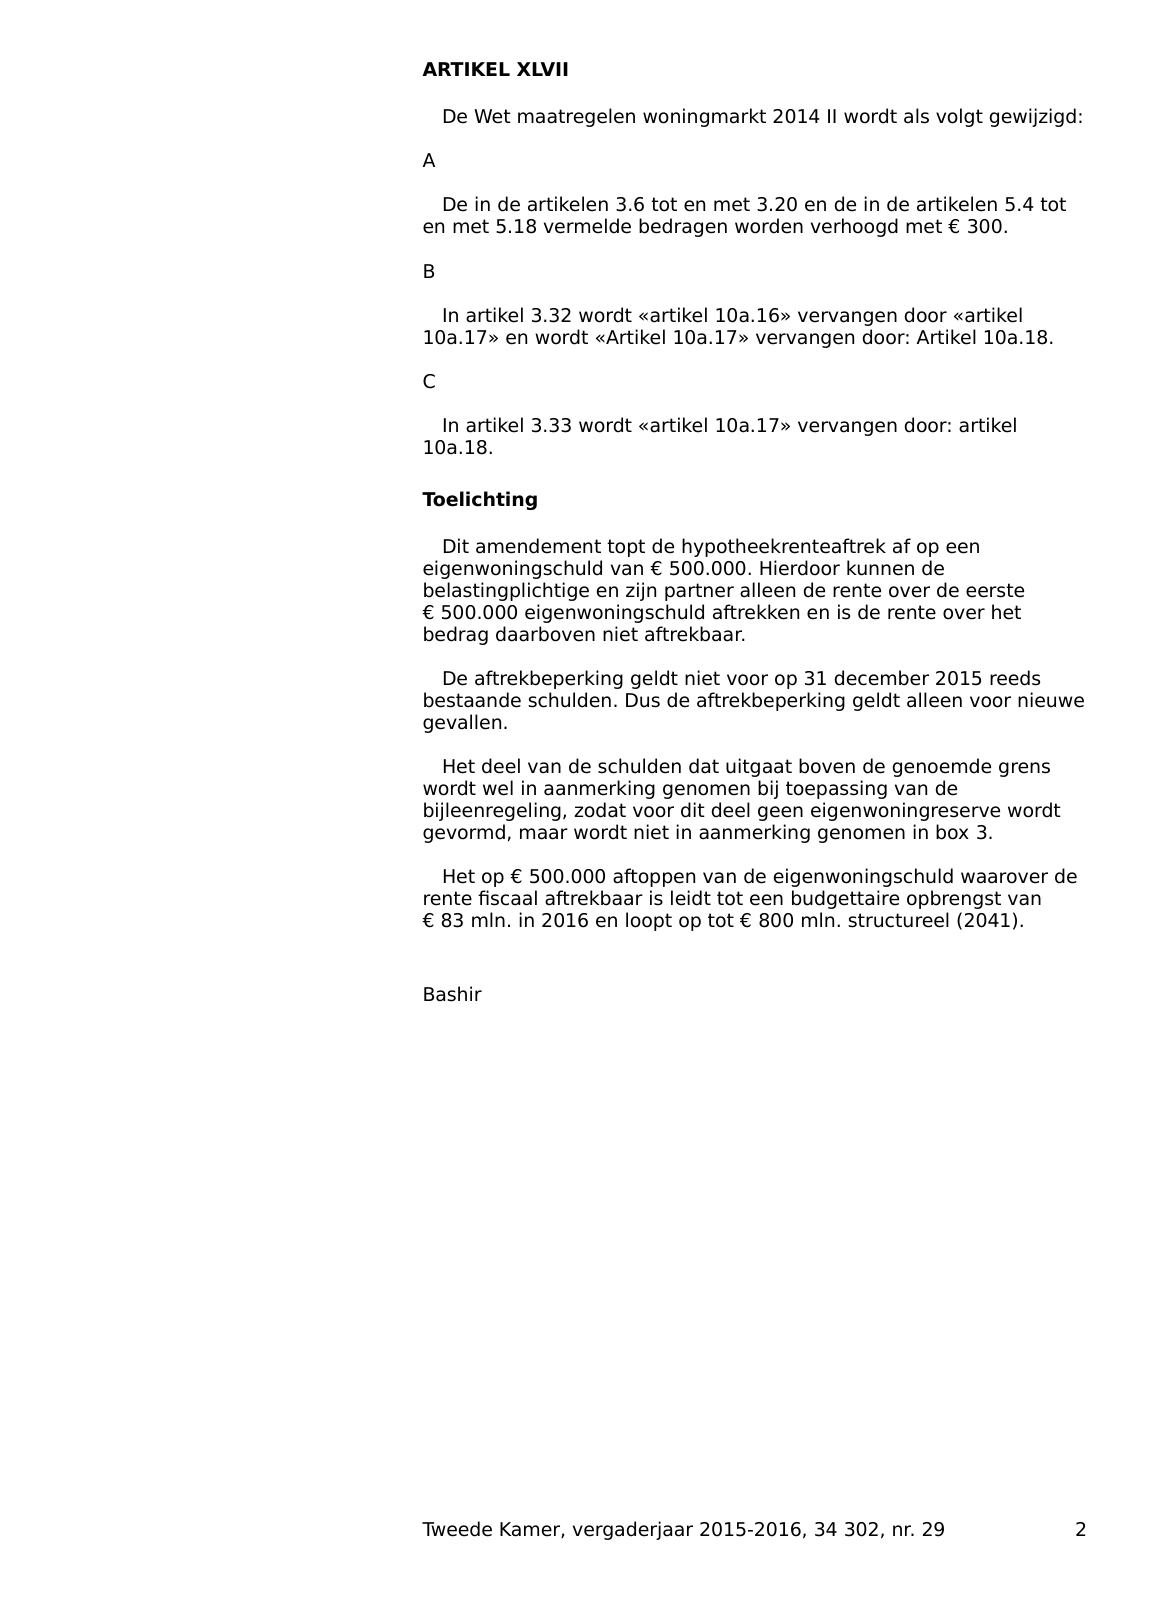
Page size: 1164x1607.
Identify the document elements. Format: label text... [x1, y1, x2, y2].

text De aftrekbeperking geldt niet voor op 31 december 2015 reeds bestaande schulden. Dus de aftrekbeperking geldt alleen voor nieuwe gevallen. [422, 668, 1087, 734]
text De Wet maatregelen woningmarkt 2014 II wordt als volgt gewijzigd: [422, 106, 1087, 128]
text Bashir [422, 962, 1087, 1006]
text B [422, 261, 1087, 282]
text Het deel van de schulden dat uitgaat boven de genoemde grens wordt wel in aanmerking genomen bij toepassing van de bijleenregeling, zodat voor dit deel geen eigenwoningreserve wordt gevormd, maar wordt niet in aanmerking genomen in box 3. [422, 756, 1087, 844]
subtitle Toelichting [422, 489, 1087, 511]
text In artikel 3.33 wordt «artikel 10a.17» vervangen door: artikel 10a.18. [422, 415, 1087, 459]
text Het op € 500.000 aftoppen van de eigenwoningschuld waarover de rente fiscaal aftrekbaar is leidt tot een budgettaire opbrengst van € 83 mln. in 2016 en loopt op tot € 800 mln. structureel (2041). [422, 866, 1087, 932]
text De in de artikelen 3.6 tot en met 3.20 en de in de artikelen 5.4 tot en met 5.18 vermelde bedragen worden verhoogd met € 300. [422, 194, 1087, 238]
text Dit amendement topt de hypotheekrenteaftrek af op een eigenwoningschuld van € 500.000. Hierdoor kunnen de belastingplichtige en zijn partner alleen de rente over de eerste € 500.000 eigenwoningschuld aftrekken en is de rente over het bedrag daarboven niet aftrekbaar. [422, 536, 1087, 646]
text In artikel 3.32 wordt «artikel 10a.16» vervangen door «artikel 10a.17» en wordt «Artikel 10a.17» vervangen door: Artikel 10a.18. [422, 305, 1087, 349]
text C [422, 371, 1087, 393]
text A [422, 150, 1087, 172]
subtitle ARTIKEL XLVII [422, 59, 1087, 81]
